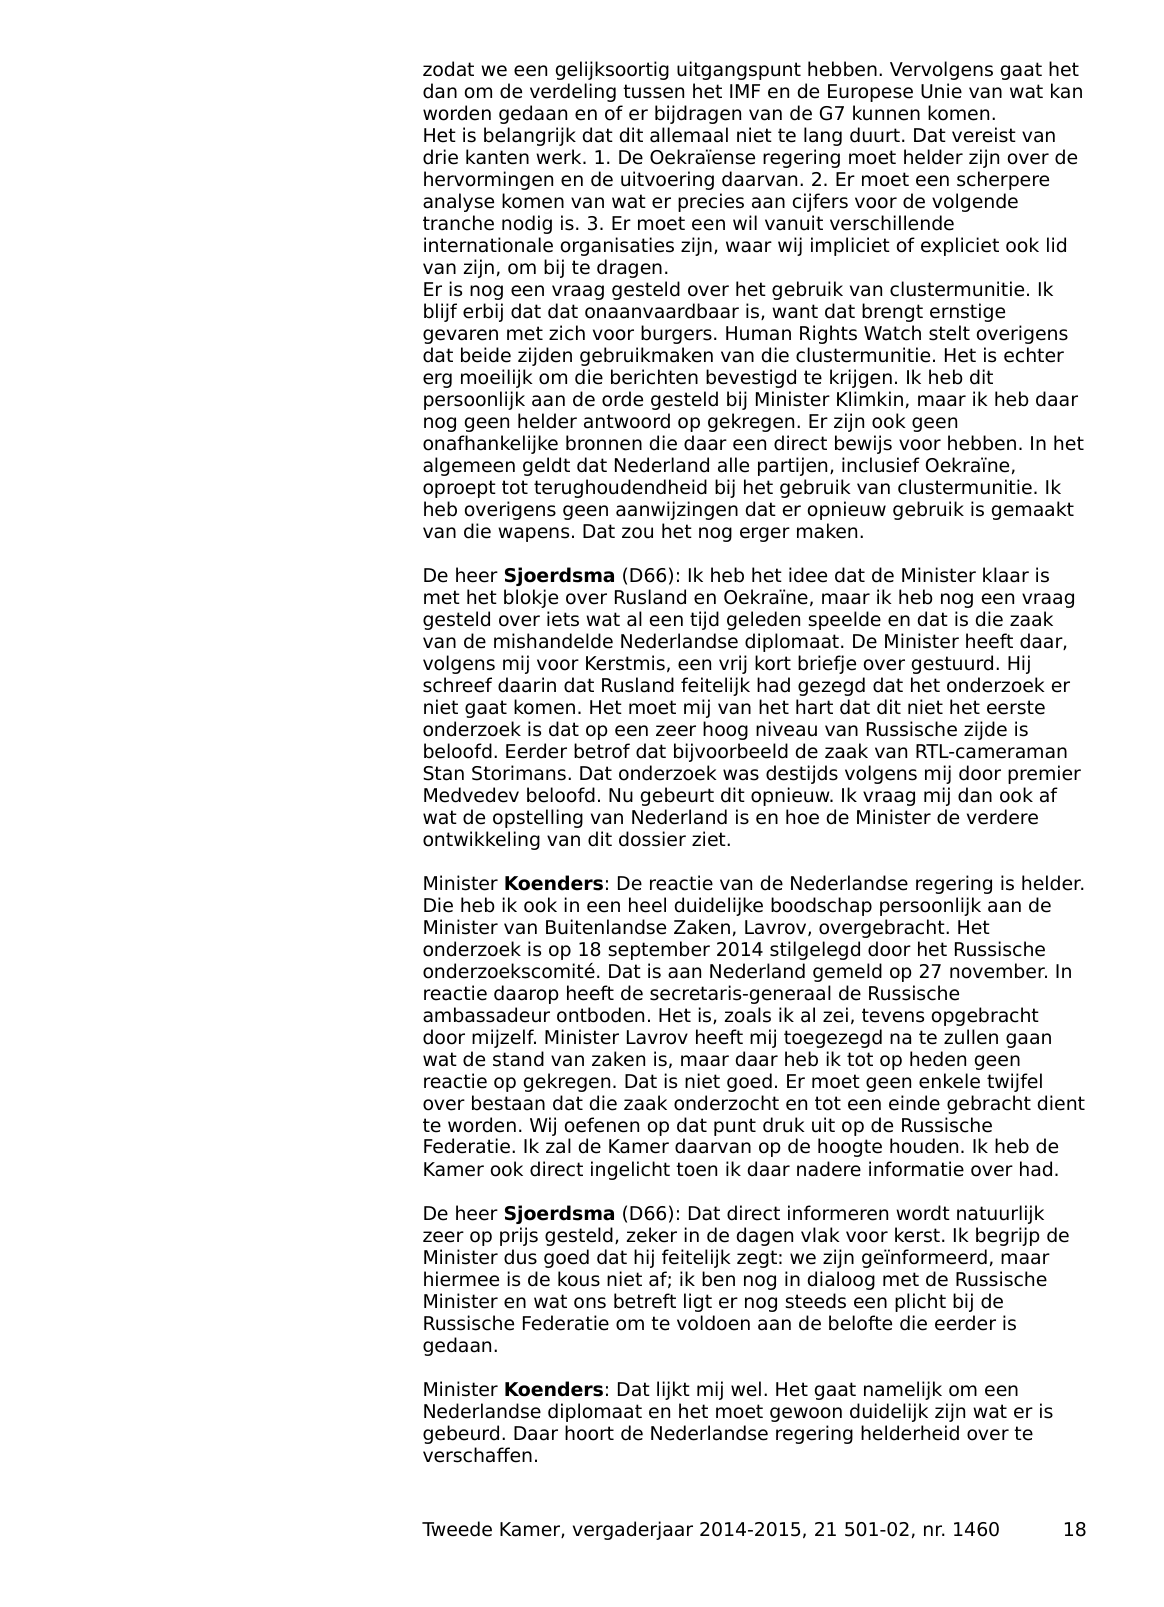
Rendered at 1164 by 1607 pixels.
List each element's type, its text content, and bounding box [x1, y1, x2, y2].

text Minister Koenders: Dat lijkt mij wel. Het gaat namelijk om een Nederlandse diplomaat en het moet gewoon duidelijk zijn wat er is gebeurd. Daar hoort de Nederlandse regering helderheid over te verschaffen. [422, 1379, 1087, 1467]
text Minister Koenders: De reactie van de Nederlandse regering is helder. Die heb ik ook in een heel duidelijke boodschap persoonlijk aan de Minister van Buitenlandse Zaken, Lavrov, overgebracht. Het onderzoek is op 18 september 2014 stilgelegd door het Russische onderzoekscomité. Dat is aan Nederland gemeld op 27 november. In reactie daarop heeft de secretaris-generaal de Russische ambassadeur ontboden. Het is, zoals ik al zei, tevens opgebracht door mijzelf. Minister Lavrov heeft mij toegezegd na te zullen gaan wat de stand van zaken is, maar daar heb ik tot op heden geen reactie op gekregen. Dat is niet goed. Er moet geen enkele twijfel over bestaan dat die zaak onderzocht en tot een einde gebracht dient te worden. Wij oefenen op dat punt druk uit op de Russische Federatie. Ik zal de Kamer daarvan op de hoogte houden. Ik heb de Kamer ook direct ingelicht toen ik daar nadere informatie over had. [422, 873, 1087, 1180]
text De heer Sjoerdsma (D66): Dat direct informeren wordt natuurlijk zeer op prijs gesteld, zeker in de dagen vlak voor kerst. Ik begrijp de Minister dus goed dat hij feitelijk zegt: we zijn geïnformeerd, maar hiermee is de kous niet af; ik ben nog in dialoog met de Russische Minister en wat ons betreft ligt er nog steeds een plicht bij de Russische Federatie om te voldoen aan de belofte die eerder is gedaan. [422, 1203, 1087, 1356]
text Er is nog een vraag gesteld over het gebruik van clustermunitie. Ik blijf erbij dat dat onaanvaardbaar is, want dat brengt ernstige gevaren met zich voor burgers. Human Rights Watch stelt overigens dat beide zijden gebruikmaken van die clustermunitie. Het is echter erg moeilijk om die berichten bevestigd te krijgen. Ik heb dit persoonlijk aan de orde gesteld bij Minister Klimkin, maar ik heb daar nog geen helder antwoord op gekregen. Er zijn ook geen onafhankelijke bronnen die daar een direct bewijs voor hebben. In het algemeen geldt dat Nederland alle partijen, inclusief Oekraïne, oproept tot terughoudendheid bij het gebruik van clustermunitie. Ik heb overigens geen aanwijzingen dat er opnieuw gebruik is gemaakt van die wapens. Dat zou het nog erger maken. [422, 279, 1087, 543]
text Het is belangrijk dat dit allemaal niet te lang duurt. Dat vereist van drie kanten werk. 1. De Oekraïense regering moet helder zijn over de hervormingen en de uitvoering daarvan. 2. Er moet een scherpere analyse komen van wat er precies aan cijfers voor de volgende tranche nodig is. 3. Er moet een wil vanuit verschillende internationale organisaties zijn, waar wij impliciet of expliciet ook lid van zijn, om bij te dragen. [422, 125, 1087, 279]
text zodat we een gelijksoortig uitgangspunt hebben. Vervolgens gaat het dan om de verdeling tussen het IMF en de Europese Unie van wat kan worden gedaan en of er bijdragen van de G7 kunnen komen. [422, 59, 1087, 125]
text De heer Sjoerdsma (D66): Ik heb het idee dat de Minister klaar is met het blokje over Rusland en Oekraïne, maar ik heb nog een vraag gesteld over iets wat al een tijd geleden speelde en dat is die zaak van de mishandelde Nederlandse diplomaat. De Minister heeft daar, volgens mij voor Kerstmis, een vrij kort briefje over gestuurd. Hij schreef daarin dat Rusland feitelijk had gezegd dat het onderzoek er niet gaat komen. Het moet mij van het hart dat dit niet het eerste onderzoek is dat op een zeer hoog niveau van Russische zijde is beloofd. Eerder betrof dat bijvoorbeeld de zaak van RTL-cameraman Stan Storimans. Dat onderzoek was destijds volgens mij door premier Medvedev beloofd. Nu gebeurt dit opnieuw. Ik vraag mij dan ook af wat de opstelling van Nederland is en hoe de Minister de verdere ontwikkeling van dit dossier ziet. [422, 565, 1087, 851]
